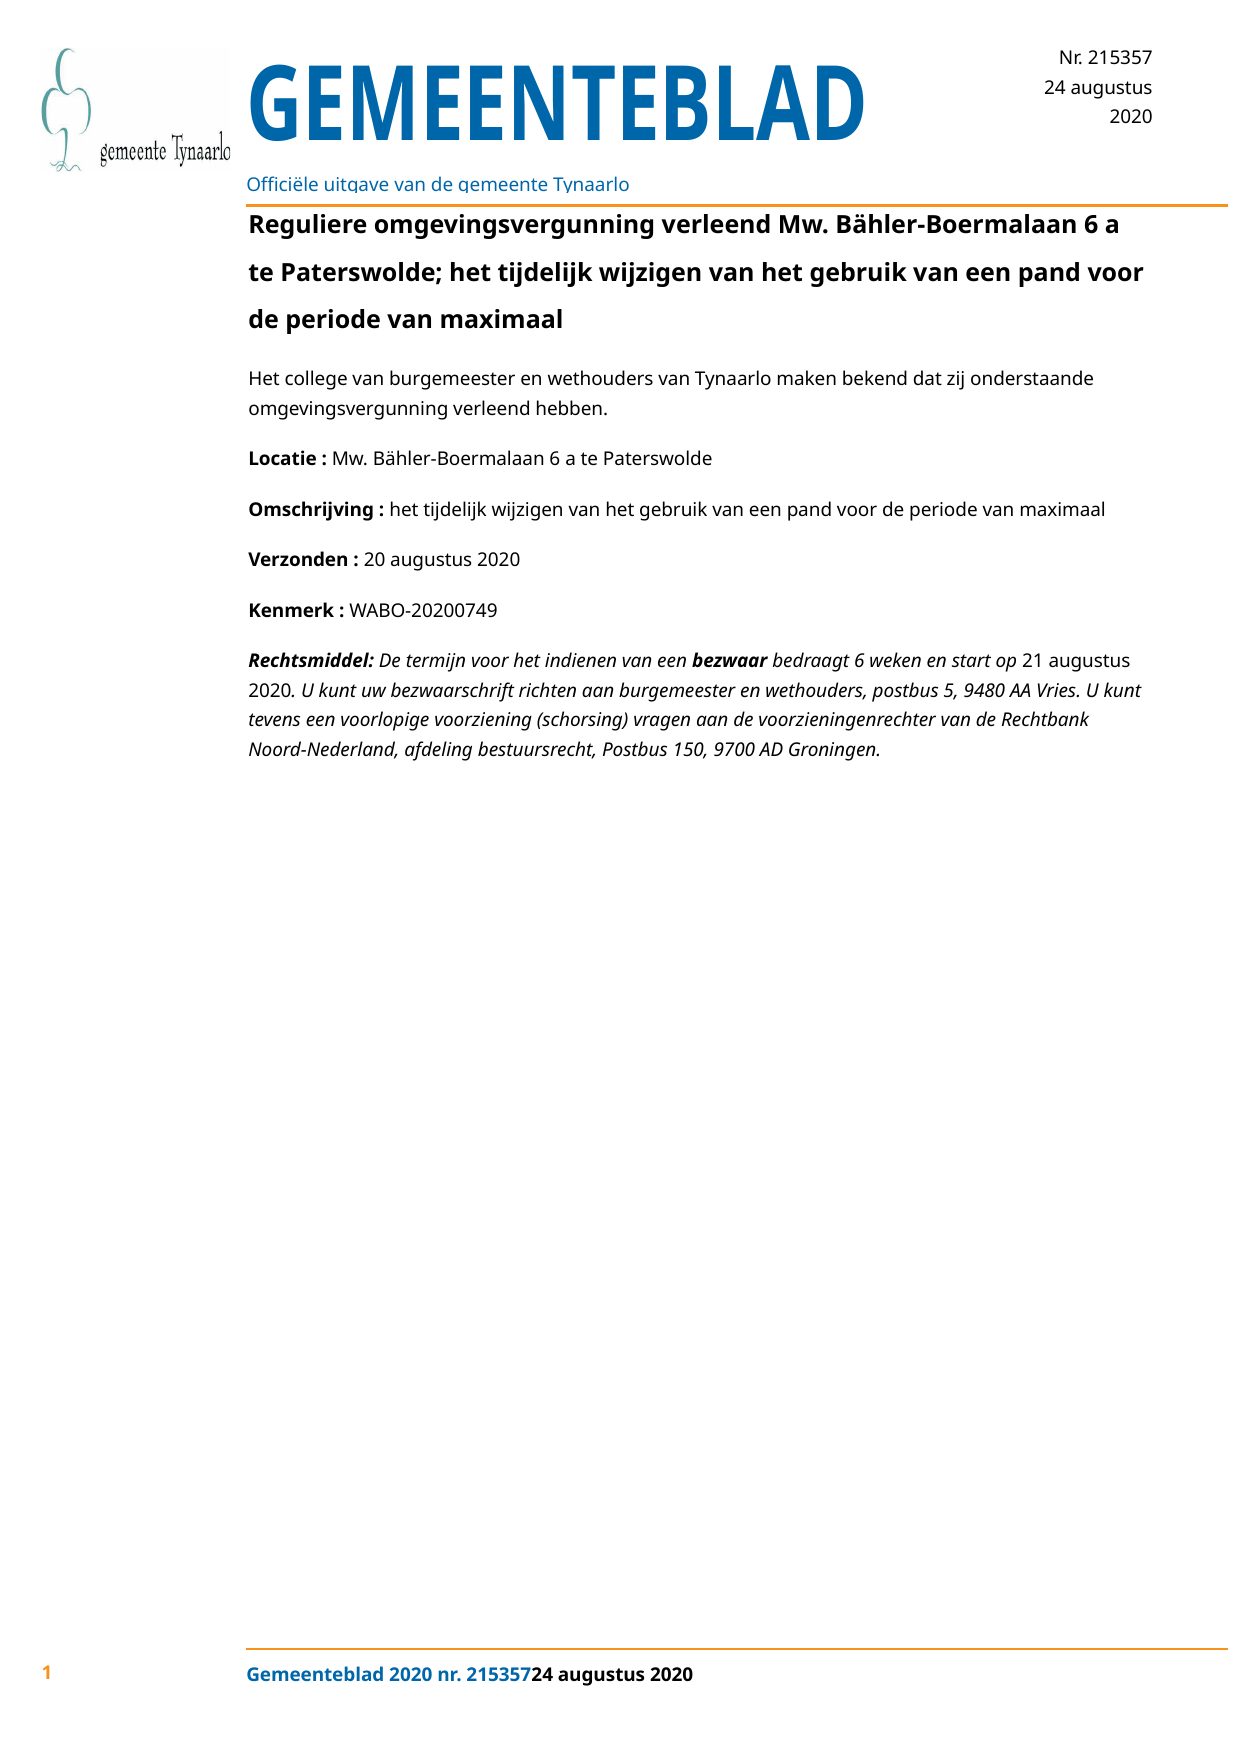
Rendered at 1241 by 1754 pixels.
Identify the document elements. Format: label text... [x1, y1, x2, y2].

text Locatie : Mw. Bähler-Boermalaan 6 a te Paterswolde [248, 446, 1152, 471]
text Verzonden : 20 augustus 2020 [248, 546, 1152, 572]
text Omschrijving : het tijdelijk wijzigen van het gebruik van een pand voor de periode van maximaal [248, 496, 1152, 522]
picture [41, 47, 231, 172]
text Kenmerk : WABO-20200749 [248, 597, 1152, 622]
text Rechtsmiddel: De termijn voor het indienen van een bezwaar bedraagt 6 weken en start op 21 augustus 2020. U kunt uw bezwaarschrift richten aan burgemeester en wethouders, postbus 5, 9480 AA Vries. U kunt tevens een voorlopige voorziening (schorsing) vragen aan de voorzieningenrechter van de Rechtbank Noord-Nederland, afdeling bestuursrecht, Postbus 150, 9700 AD Groningen. [248, 647, 1152, 762]
text Reguliere omgevingsvergunning verleend Mw. Bähler-Boermalaan 6 a te Paterswolde; het tijdelijk wijzigen van het gebruik van een pand voor de periode van maximaal [248, 207, 1152, 336]
text Het college van burgemeester en wethouders van Tynaarlo maken bekend dat zij onderstaande omgevingsvergunning verleend hebben. [248, 366, 1152, 421]
